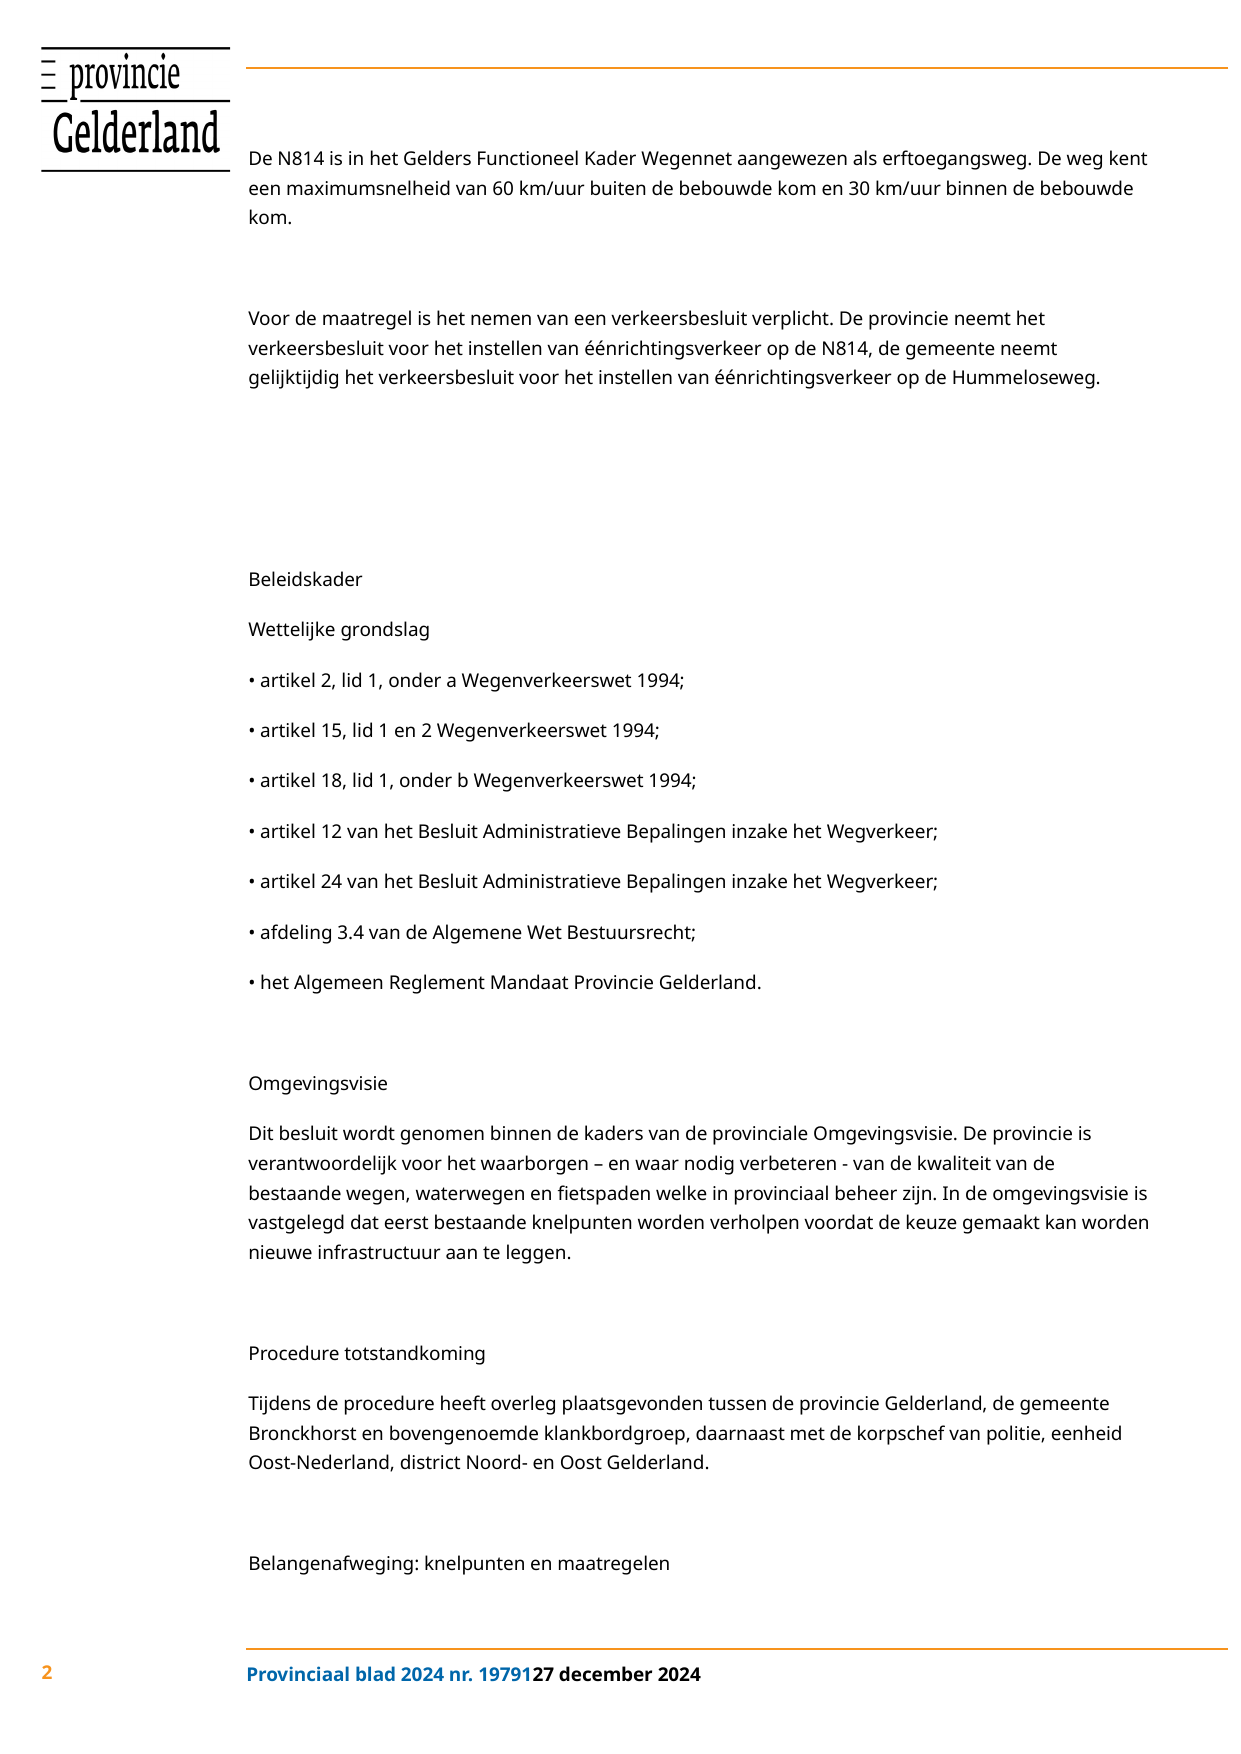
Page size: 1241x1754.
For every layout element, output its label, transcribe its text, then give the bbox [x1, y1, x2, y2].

text Omgevingsvisie [248, 1070, 1152, 1096]
text • artikel 2, lid 1, onder a Wegenverkeerswet 1994; [248, 667, 1152, 693]
text • afdeling 3.4 van de Algemene Wet Bestuursrecht; [248, 919, 1152, 945]
text Wettelijke grondslag [248, 616, 1152, 642]
text Beleidskader [248, 566, 1152, 592]
text • artikel 12 van het Besluit Administratieve Bepalingen inzake het Wegverkeer; [248, 818, 1152, 844]
text Procedure totstandkoming [248, 1340, 1152, 1366]
text Voor de maatregel is het nemen van een verkeersbesluit verplicht. De provincie neemt het verkeersbesluit voor het instellen van éénrichtingsverkeer op de N814, de gemeente neemt gelijktijdig het verkeersbesluit voor het instellen van éénrichtingsverkeer op de Hummeloseweg. [248, 305, 1152, 390]
text Dit besluit wordt genomen binnen de kaders van de provinciale Omgevingsvisie. De provincie is verantwoordelijk voor het waarborgen – en waar nodig verbeteren - van de kwaliteit van de bestaande wegen, waterwegen en fietspaden welke in provinciaal beheer zijn. In de omgevingsvisie is vastgelegd dat eerst bestaande knelpunten worden verholpen voordat de keuze gemaakt kan worden nieuwe infrastructuur aan te leggen. [248, 1121, 1152, 1265]
text De N814 is in het Gelders Functioneel Kader Wegennet aangewezen als erftoegangsweg. De weg kent een maximumsnelheid van 60 km/uur buiten de bebouwde kom en 30 km/uur binnen de bebouwde kom. [248, 145, 1152, 230]
text • het Algemeen Reglement Mandaat Provincie Gelderland. [248, 969, 1152, 995]
text • artikel 18, lid 1, onder b Wegenverkeerswet 1994; [248, 768, 1152, 793]
text Belangenafweging: knelpunten en maatregelen [248, 1550, 1152, 1576]
text • artikel 24 van het Besluit Administratieve Bepalingen inzake het Wegverkeer; [248, 868, 1152, 894]
text • artikel 15, lid 1 en 2 Wegenverkeerswet 1994; [248, 717, 1152, 743]
text Tijdens de procedure heeft overleg plaatsgevonden tussen de provincie Gelderland, de gemeente Bronckhorst en bovengenoemde klankbordgroep, daarnaast met de korpschef van politie, eenheid Oost-Nederland, district Noord- en Oost Gelderland. [248, 1390, 1152, 1475]
picture [41, 47, 231, 172]
